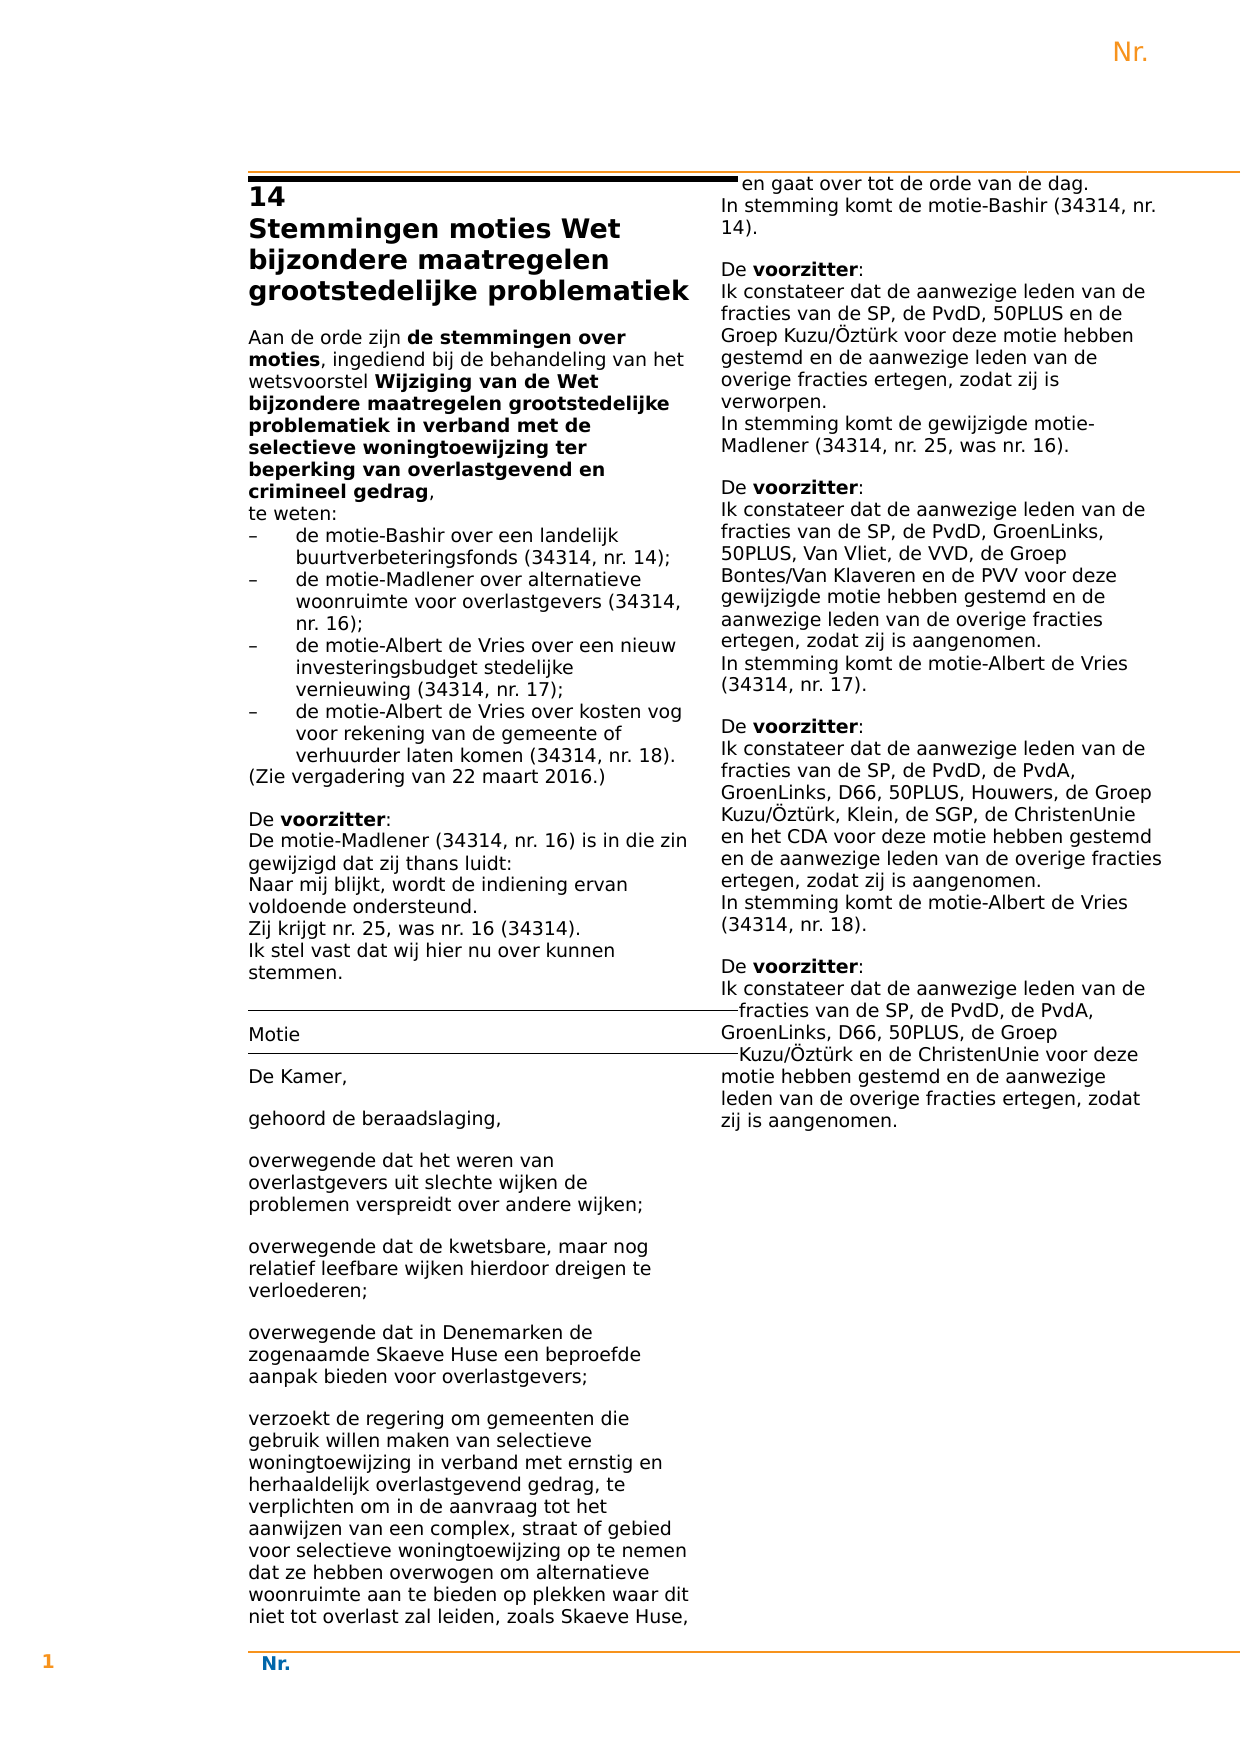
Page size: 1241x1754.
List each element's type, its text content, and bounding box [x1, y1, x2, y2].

text Ik constateer dat de aanwezige leden van de fracties van de SP, de PvdD, de PvdA, GroenLinks, D66, 50PLUS, de Groep Kuzu/Öztürk en de ChristenUnie voor deze motie hebben gestemd en de aanwezige leden van de overige fracties ertegen, zodat zij is aangenomen. [721, 978, 1163, 1132]
text De voorzitter: [721, 716, 1163, 738]
text Ik constateer dat de aanwezige leden van de fracties van de SP, de PvdD, 50PLUS en de Groep Kuzu/Öztürk voor deze motie hebben gestemd en de aanwezige leden van de overige fracties ertegen, zodat zij is verworpen. [721, 281, 1163, 413]
text te weten: [248, 503, 691, 525]
list de motie-Madlener over alternatieve woonruimte voor overlastgevers (34314, nr. 16); [248, 569, 691, 634]
text De voorzitter: [721, 259, 1163, 281]
text De voorzitter: [248, 808, 691, 830]
text De motie-Madlener (34314, nr. 16) is in die zin gewijzigd dat zij thans luidt: [248, 830, 691, 874]
title 14 Stemmingen moties Wet bijzondere maatregelen grootstedelijke problematiek [248, 182, 691, 307]
list de motie-Albert de Vries over kosten vog voor rekening van de gemeente of verhuurder laten komen (34314, nr. 18). [248, 701, 691, 766]
text De Kamer, [248, 1066, 691, 1088]
text gehoord de beraadslaging, [248, 1108, 691, 1130]
text In stemming komt de gewijzigde motie-Madlener (34314, nr. 25, was nr. 16). [721, 413, 1163, 457]
text In stemming komt de motie-Albert de Vries (34314, nr. 17). [721, 652, 1163, 696]
text De voorzitter: [721, 956, 1163, 978]
text Aan de orde zijn de stemmingen over moties, ingediend bij de behandeling van het wetsvoorstel Wijziging van de Wet bijzondere maatregelen grootstedelijke problematiek in verband met de selectieve woningtoewijzing ter beperking van overlastgevend en crimineel gedrag, [248, 327, 691, 503]
text Motie [248, 1024, 691, 1046]
text Ik constateer dat de aanwezige leden van de fracties van de SP, de PvdD, GroenLinks, 50PLUS, Van Vliet, de VVD, de Groep Bontes/Van Klaveren en de PVV voor deze gewijzigde motie hebben gestemd en de aanwezige leden van de overige fracties ertegen, zodat zij is aangenomen. [721, 498, 1163, 652]
text overwegende dat het weren van overlastgevers uit slechte wijken de problemen verspreidt over andere wijken; [248, 1150, 691, 1216]
text Zij krijgt nr. 25, was nr. 16 (34314). [248, 918, 691, 940]
list de motie-Albert de Vries over een nieuw investeringsbudget stedelijke vernieuwing (34314, nr. 17); [248, 634, 691, 701]
list de motie-Bashir over een landelijk buurtverbeteringsfonds (34314, nr. 14); [248, 525, 691, 569]
text overwegende dat in Denemarken de zogenaamde Skaeve Huse een beproefde aanpak bieden voor overlastgevers; [248, 1322, 691, 1388]
text (Zie vergadering van 22 maart 2016.) [248, 766, 691, 788]
text en gaat over tot de orde van de dag. [721, 173, 1163, 195]
text verzoekt de regering om gemeenten die gebruik willen maken van selectieve woningtoewijzing in verband met ernstig en herhaaldelijk overlastgevend gedrag, te verplichten om in de aanvraag tot het aanwijzen van een complex, straat of gebied voor selectieve woningtoewijzing op te nemen dat ze hebben overwogen om alternatieve woonruimte aan te bieden op plekken waar dit niet tot overlast zal leiden, zoals Skaeve Huse, [248, 1408, 691, 1628]
text Naar mij blijkt, wordt de indiening ervan voldoende ondersteund. [248, 874, 691, 918]
text De voorzitter: [721, 477, 1163, 498]
text overwegende dat de kwetsbare, maar nog relatief leefbare wijken hierdoor dreigen te verloederen; [248, 1236, 691, 1302]
text In stemming komt de motie-Bashir (34314, nr. 14). [721, 195, 1163, 239]
text In stemming komt de motie-Albert de Vries (34314, nr. 18). [721, 892, 1163, 936]
text Ik constateer dat de aanwezige leden van de fracties van de SP, de PvdD, de PvdA, GroenLinks, D66, 50PLUS, Houwers, de Groep Kuzu/Öztürk, Klein, de SGP, de ChristenUnie en het CDA voor deze motie hebben gestemd en de aanwezige leden van de overige fracties ertegen, zodat zij is aangenomen. [721, 738, 1163, 892]
text Ik stel vast dat wij hier nu over kunnen stemmen. [248, 940, 691, 984]
